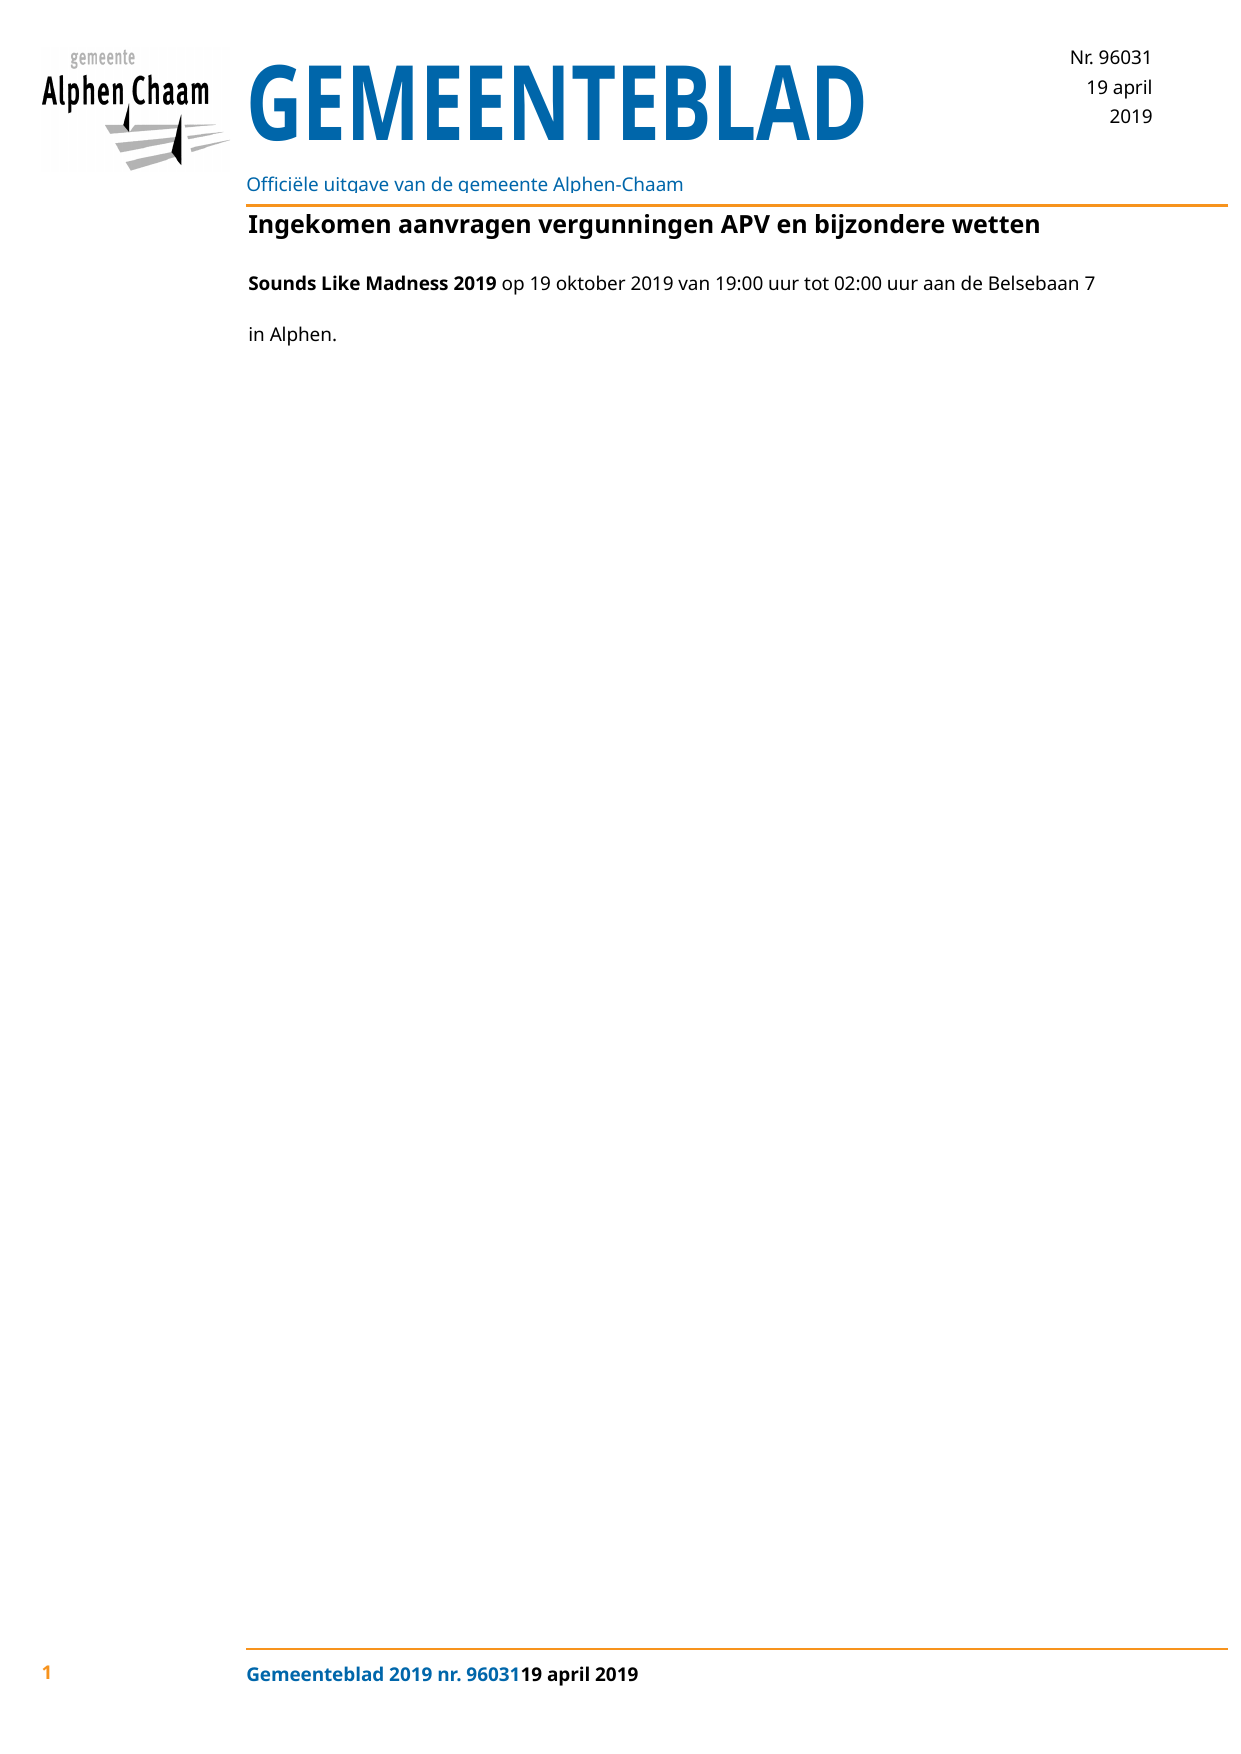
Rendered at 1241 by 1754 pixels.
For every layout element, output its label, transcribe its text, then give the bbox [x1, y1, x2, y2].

text in Alphen. [248, 321, 1152, 346]
text Sounds Like Madness 2019 op 19 oktober 2019 van 19:00 uur tot 02:00 uur aan de Belsebaan 7 [248, 270, 1152, 296]
text Ingekomen aanvragen vergunningen APV en bijzondere wetten [248, 207, 1152, 241]
picture [41, 47, 231, 172]
